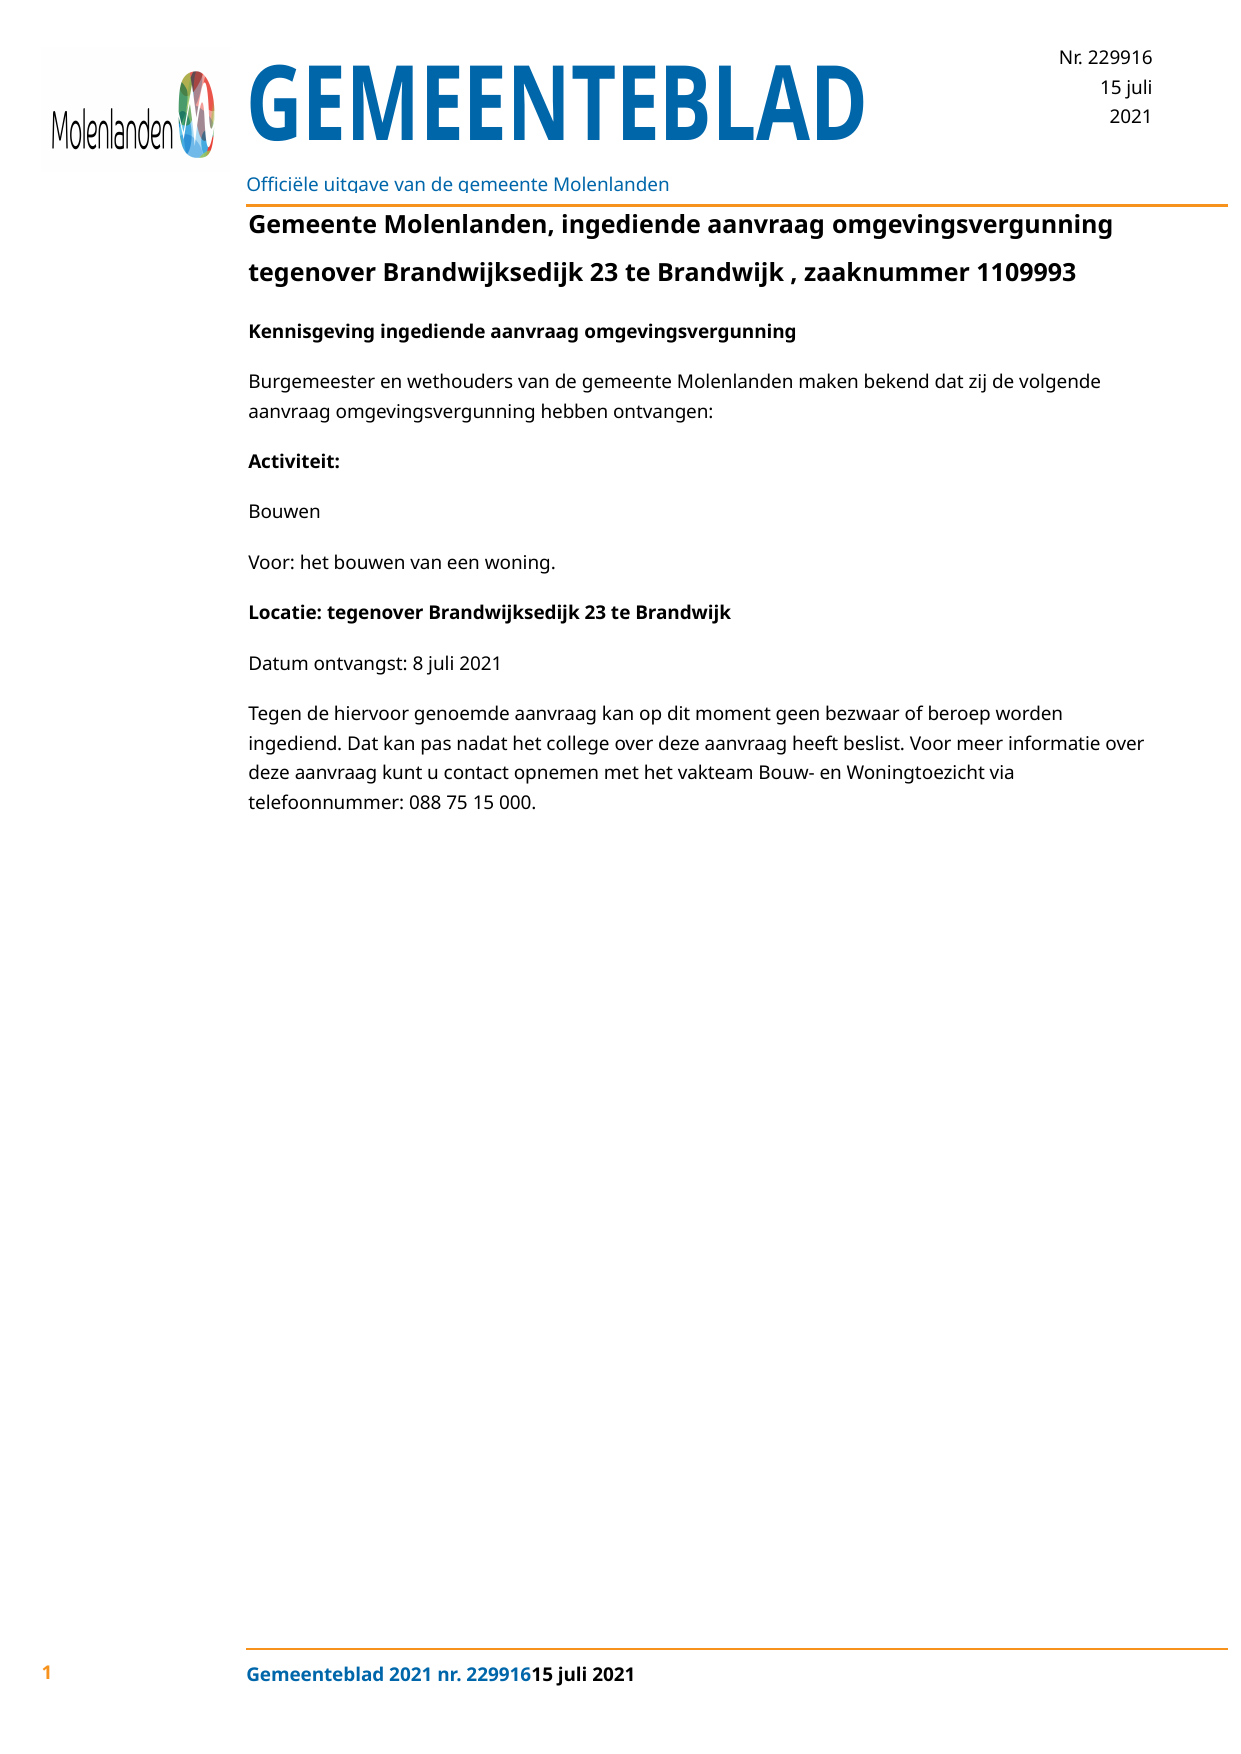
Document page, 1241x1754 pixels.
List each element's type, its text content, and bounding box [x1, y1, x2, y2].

picture [41, 47, 231, 172]
text Activiteit: [248, 448, 1152, 474]
text Gemeente Molenlanden, ingediende aanvraag omgevingsvergunning tegenover Brandwijksedijk 23 te Brandwijk , zaaknummer 1109993 [248, 207, 1152, 288]
text Bouwen [248, 499, 1152, 524]
text Kennisgeving ingediende aanvraag omgevingsvergunning [248, 318, 1152, 344]
text Voor: het bouwen van een woning. [248, 549, 1152, 575]
text Tegen de hiervoor genoemde aanvraag kan op dit moment geen bezwaar of beroep worden ingediend. Dat kan pas nadat het college over deze aanvraag heeft beslist. Voor meer informatie over deze aanvraag kunt u contact opnemen met het vakteam Bouw- en Woningtoezicht via telefoonnummer: 088 75 15 000. [248, 700, 1152, 815]
text Burgemeester en wethouders van de gemeente Molenlanden maken bekend dat zij de volgende aanvraag omgevingsvergunning hebben ontvangen: [248, 368, 1152, 424]
text Datum ontvangst: 8 juli 2021 [248, 650, 1152, 676]
text Locatie: tegenover Brandwijksedijk 23 te Brandwijk [248, 599, 1152, 625]
